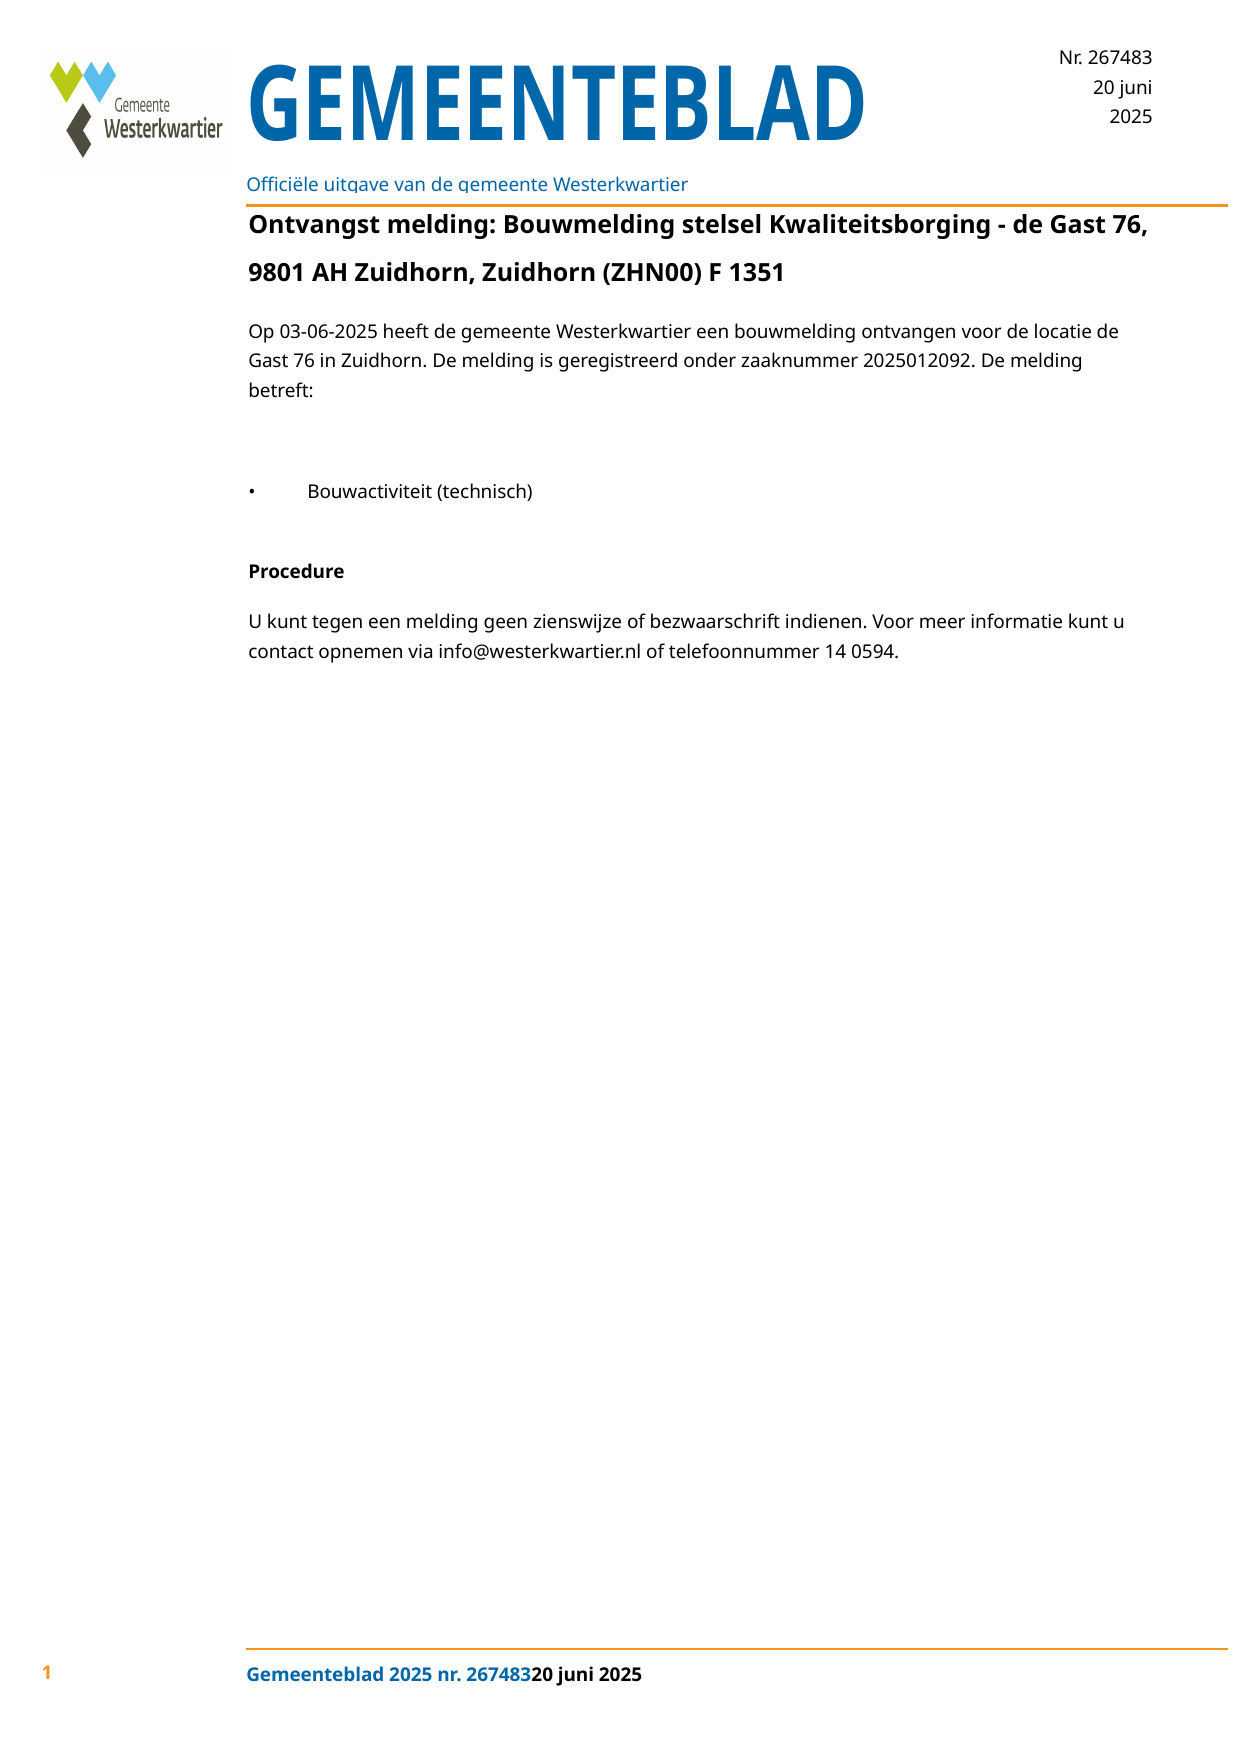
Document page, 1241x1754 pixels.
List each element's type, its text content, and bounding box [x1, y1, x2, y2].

list Bouwactiviteit (technisch) [248, 478, 1152, 504]
text Ontvangst melding: Bouwmelding stelsel Kwaliteitsborging - de Gast 76, 9801 AH Zuidhorn, Zuidhorn (ZHN00) F 1351 [248, 207, 1152, 288]
text U kunt tegen een melding geen zienswijze of bezwaarschrift indienen. Voor meer informatie kunt u contact opnemen via info@westerkwartier.nl of telefoonnummer 14 0594. [248, 608, 1152, 664]
text Op 03-06-2025 heeft de gemeente Westerkwartier een bouwmelding ontvangen voor de locatie de Gast 76 in Zuidhorn. De melding is geregistreerd onder zaaknummer 2025012092. De melding betreft: [248, 318, 1152, 403]
text Procedure [248, 558, 1152, 584]
picture [41, 47, 231, 172]
